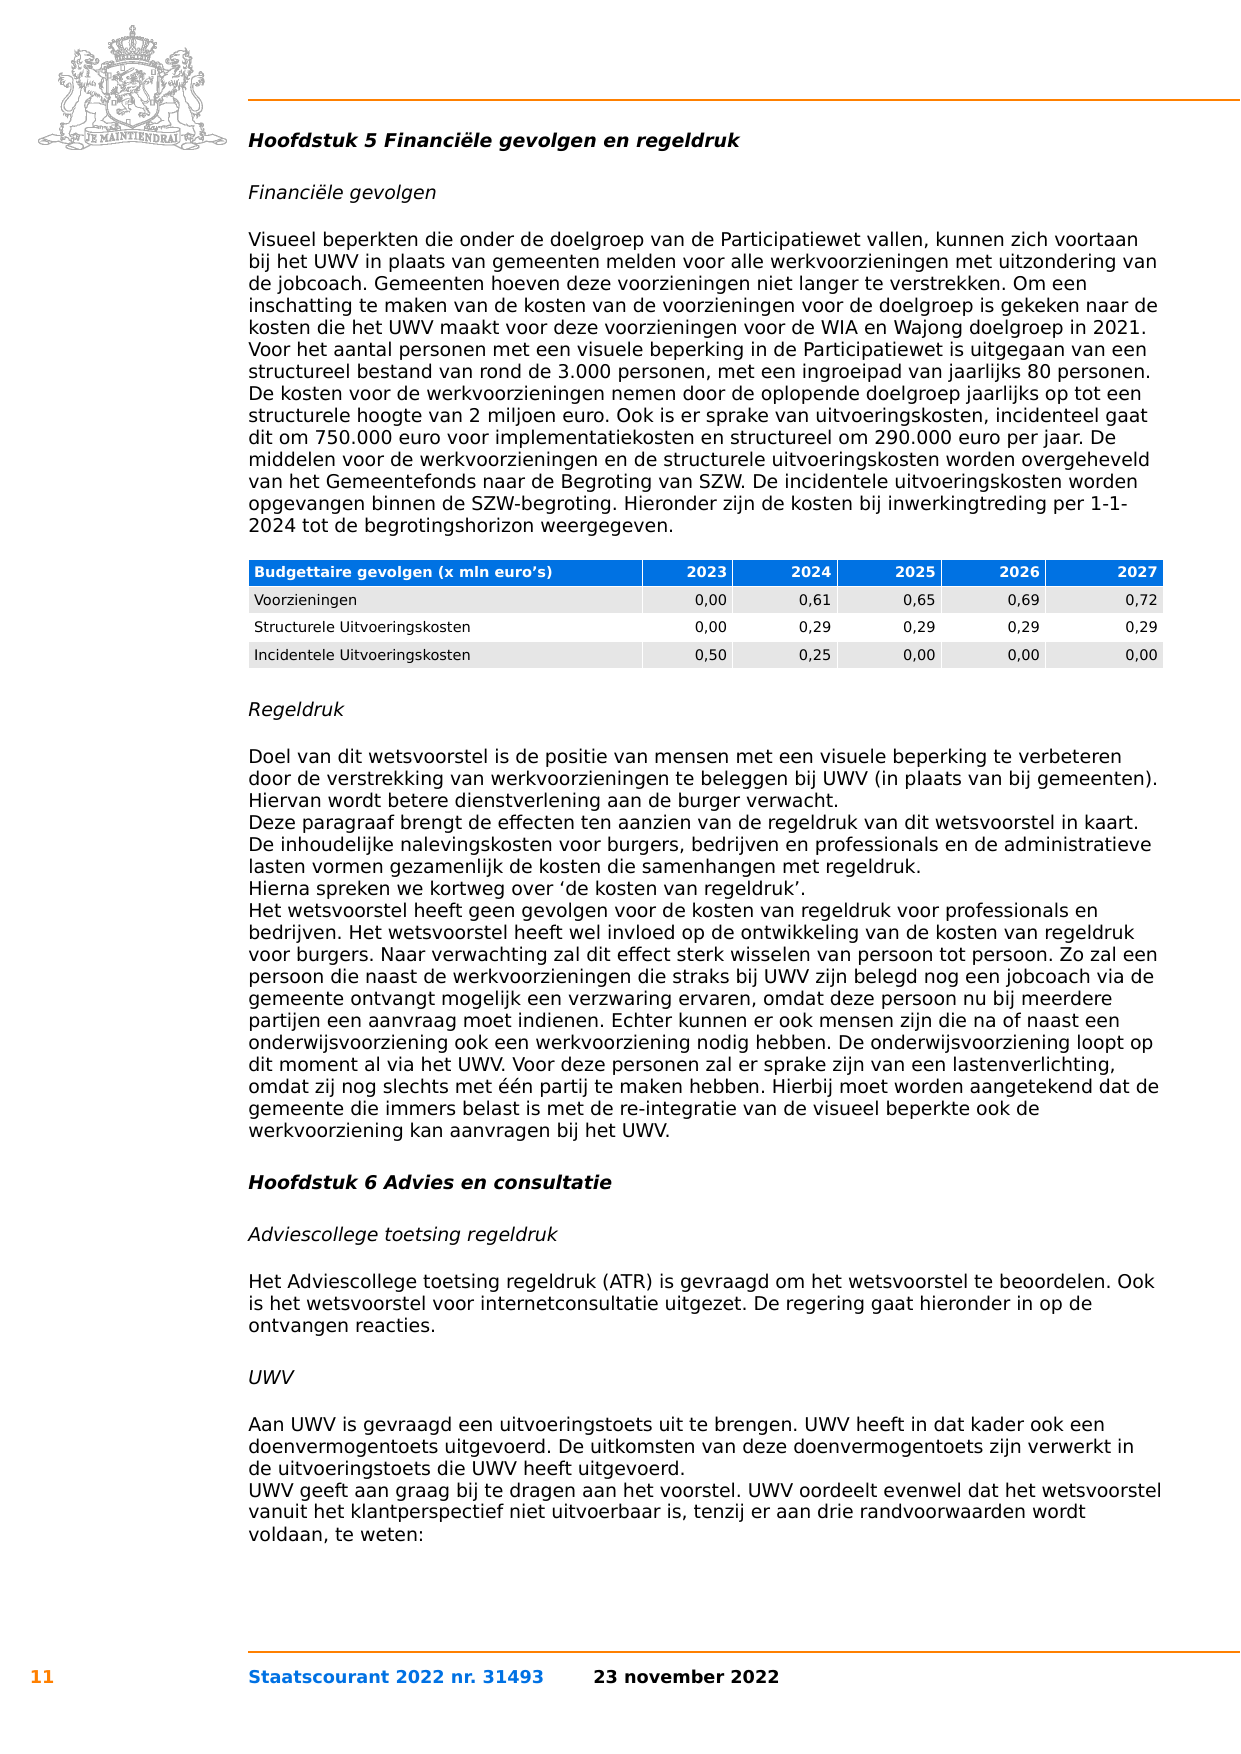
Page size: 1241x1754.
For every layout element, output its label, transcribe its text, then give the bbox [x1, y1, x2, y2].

table_cell 0,29 [838, 614, 941, 641]
text Hierna spreken we kortweg over ‘de kosten van regeldruk’. [248, 878, 1163, 900]
table_header Budgettaire gevolgen (x mln euro’s) [249, 560, 642, 586]
table_header 2023 [643, 560, 732, 586]
table_cell 0,61 [733, 587, 837, 613]
table_header 2027 [1046, 560, 1163, 586]
text Aan UWV is gevraagd een uitvoeringstoets uit te brengen. UWV heeft in dat kader ook een doenvermogentoets uitgevoerd. De uitkomsten van deze doenvermogentoets zijn verwerkt in de uitvoeringstoets die UWV heeft uitgevoerd. [248, 1413, 1163, 1479]
table_cell 0,65 [838, 587, 941, 613]
text Het wetsvoorstel heeft geen gevolgen voor de kosten van regeldruk voor professionals en bedrijven. Het wetsvoorstel heeft wel invloed op de ontwikkeling van de kosten van regeldruk voor burgers. Naar verwachting zal dit effect sterk wisselen van persoon tot persoon. Zo zal een persoon die naast de werkvoorzieningen die straks bij UWV zijn belegd nog een jobcoach via de gemeente ontvangt mogelijk een verzwaring ervaren, omdat deze persoon nu bij meerdere partijen een aanvraag moet indienen. Echter kunnen er ook mensen zijn die na of naast een onderwijsvoorziening ook een werkvoorziening nodig hebben. De onderwijsvoorziening loopt op dit moment al via het UWV. Voor deze personen zal er sprake zijn van een lastenverlichting, omdat zij nog slechts met één partij te maken hebben. Hierbij moet worden aangetekend dat de gemeente die immers belast is met de re-integratie van de visueel beperkte ook de werkvoorziening kan aanvragen bij het UWV. [248, 900, 1163, 1142]
table_cell 0,29 [733, 614, 837, 641]
table_header 2026 [942, 560, 1045, 586]
subtitle Hoofdstuk 6 Advies en consultatie [248, 1172, 1163, 1194]
table_cell 0,00 [643, 614, 732, 641]
table_cell 0,50 [643, 642, 732, 668]
table_cell 0,00 [942, 642, 1045, 668]
table_cell 0,29 [1046, 614, 1163, 641]
text Deze paragraaf brengt de effecten ten aanzien van de regeldruk van dit wetsvoorstel in kaart. [248, 812, 1163, 834]
text Het Adviescollege toetsing regeldruk (ATR) is gevraagd om het wetsvoorstel te beoordelen. Ook is het wetsvoorstel voor internetconsultatie uitgezet. De regering gaat hieronder in op de ontvangen reacties. [248, 1271, 1163, 1337]
text UWV geeft aan graag bij te dragen aan het voorstel. UWV oordeelt evenwel dat het wetsvoorstel vanuit het klantperspectief niet uitvoerbaar is, tenzij er aan drie randvoorwaarden wordt voldaan, te weten: [248, 1479, 1163, 1545]
text De inhoudelijke nalevingskosten voor burgers, bedrijven en professionals en de administratieve lasten vormen gezamenlijk de kosten die samenhangen met regeldruk. [248, 834, 1163, 878]
table_header 2025 [838, 560, 941, 586]
table_cell 0,25 [733, 642, 837, 668]
table_cell 0,72 [1046, 587, 1163, 613]
subtitle Regeldruk [248, 699, 1163, 721]
table_cell Incidentele Uitvoeringskosten [249, 642, 642, 668]
subtitle Adviescollege toetsing regeldruk [248, 1224, 1163, 1246]
text Doel van dit wetsvoorstel is de positie van mensen met een visuele beperking te verbeteren door de verstrekking van werkvoorzieningen te beleggen bij UWV (in plaats van bij gemeenten). Hiervan wordt betere dienstverlening aan de burger verwacht. [248, 746, 1163, 812]
subtitle UWV [248, 1367, 1163, 1388]
subtitle Hoofdstuk 5 Financiële gevolgen en regeldruk [248, 130, 1163, 152]
table_cell 0,00 [1046, 642, 1163, 668]
table_cell 0,00 [643, 587, 732, 613]
table_cell Structurele Uitvoeringskosten [249, 614, 642, 641]
picture [38, 25, 227, 150]
subtitle Financiële gevolgen [248, 182, 1163, 204]
table_header 2024 [733, 560, 837, 586]
text Visueel beperkten die onder de doelgroep van de Participatiewet vallen, kunnen zich voortaan bij het UWV in plaats van gemeenten melden voor alle werkvoorzieningen met uitzondering van de jobcoach. Gemeenten hoeven deze voorzieningen niet langer te verstrekken. Om een inschatting te maken van de kosten van de voorzieningen voor de doelgroep is gekeken naar de kosten die het UWV maakt voor deze voorzieningen voor de WIA en Wajong doelgroep in 2021. Voor het aantal personen met een visuele beperking in de Participatiewet is uitgegaan van een structureel bestand van rond de 3.000 personen, met een ingroeipad van jaarlijks 80 personen. De kosten voor de werkvoorzieningen nemen door de oplopende doelgroep jaarlijks op tot een structurele hoogte van 2 miljoen euro. Ook is er sprake van uitvoeringskosten, incidenteel gaat dit om 750.000 euro voor implementatiekosten en structureel om 290.000 euro per jaar. De middelen voor de werkvoorzieningen en de structurele uitvoeringskosten worden overgeheveld van het Gemeentefonds naar de Begroting van SZW. De incidentele uitvoeringskosten worden opgevangen binnen de SZW-begroting. Hieronder zijn de kosten bij inwerkingtreding per 1-1-2024 tot de begrotingshorizon weergegeven. [248, 229, 1163, 537]
table_cell 0,00 [838, 642, 941, 668]
table_cell 0,69 [942, 587, 1045, 613]
table_cell 0,29 [942, 614, 1045, 641]
table_cell Voorzieningen [249, 587, 642, 613]
